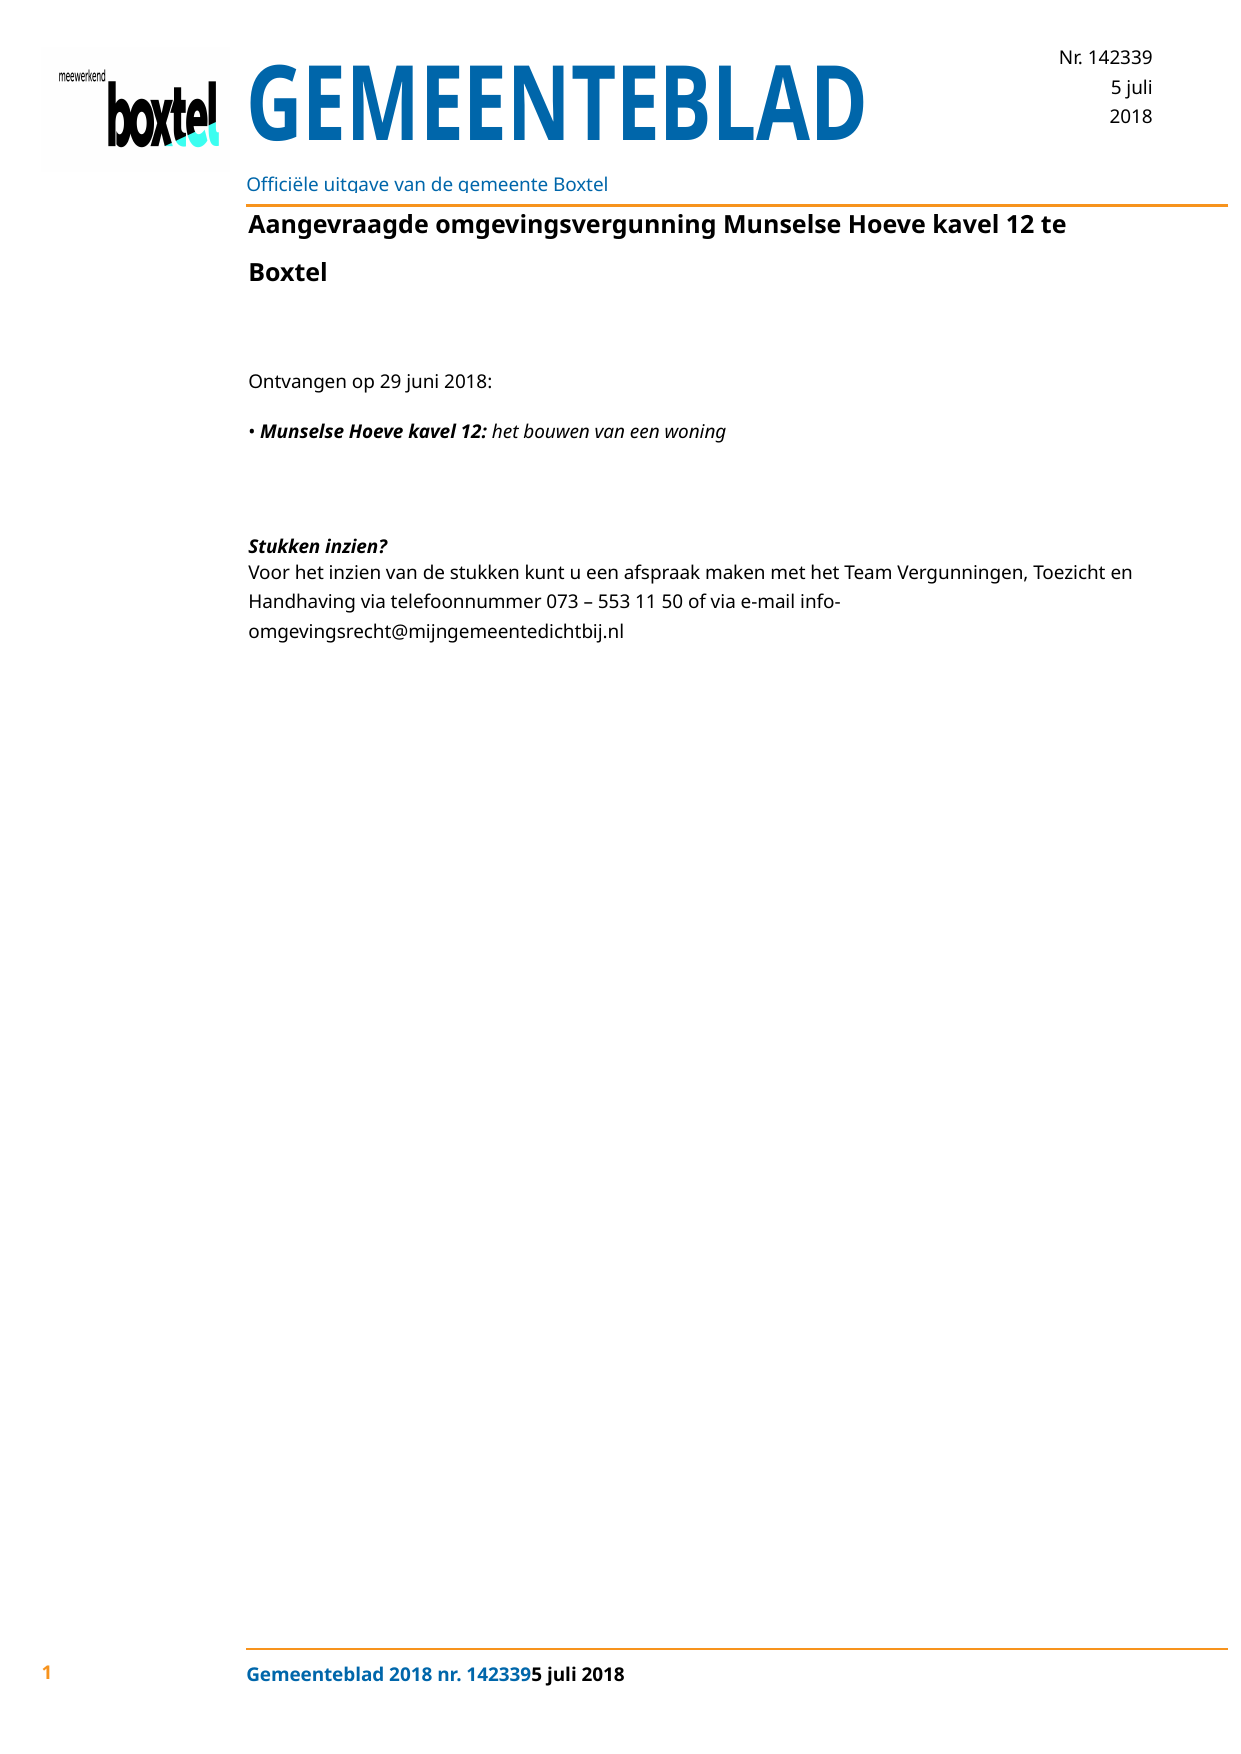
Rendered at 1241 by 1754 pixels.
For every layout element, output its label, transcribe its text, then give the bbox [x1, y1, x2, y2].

text Ontvangen op 29 juni 2018: [248, 368, 1152, 394]
text Voor het inzien van de stukken kunt u een afspraak maken met het Team Vergunningen, Toezicht en Handhaving via telefoonnummer 073 – 553 11 50 of via e-mail info-omgevingsrecht@mijngemeentedichtbij.nl [248, 559, 1152, 644]
picture [41, 47, 231, 172]
text Stukken inzien? [248, 533, 1152, 559]
text • Munselse Hoeve kavel 12: het bouwen van een woning [248, 419, 1152, 444]
text Aangevraagde omgevingsvergunning Munselse Hoeve kavel 12 te Boxtel [248, 207, 1152, 288]
